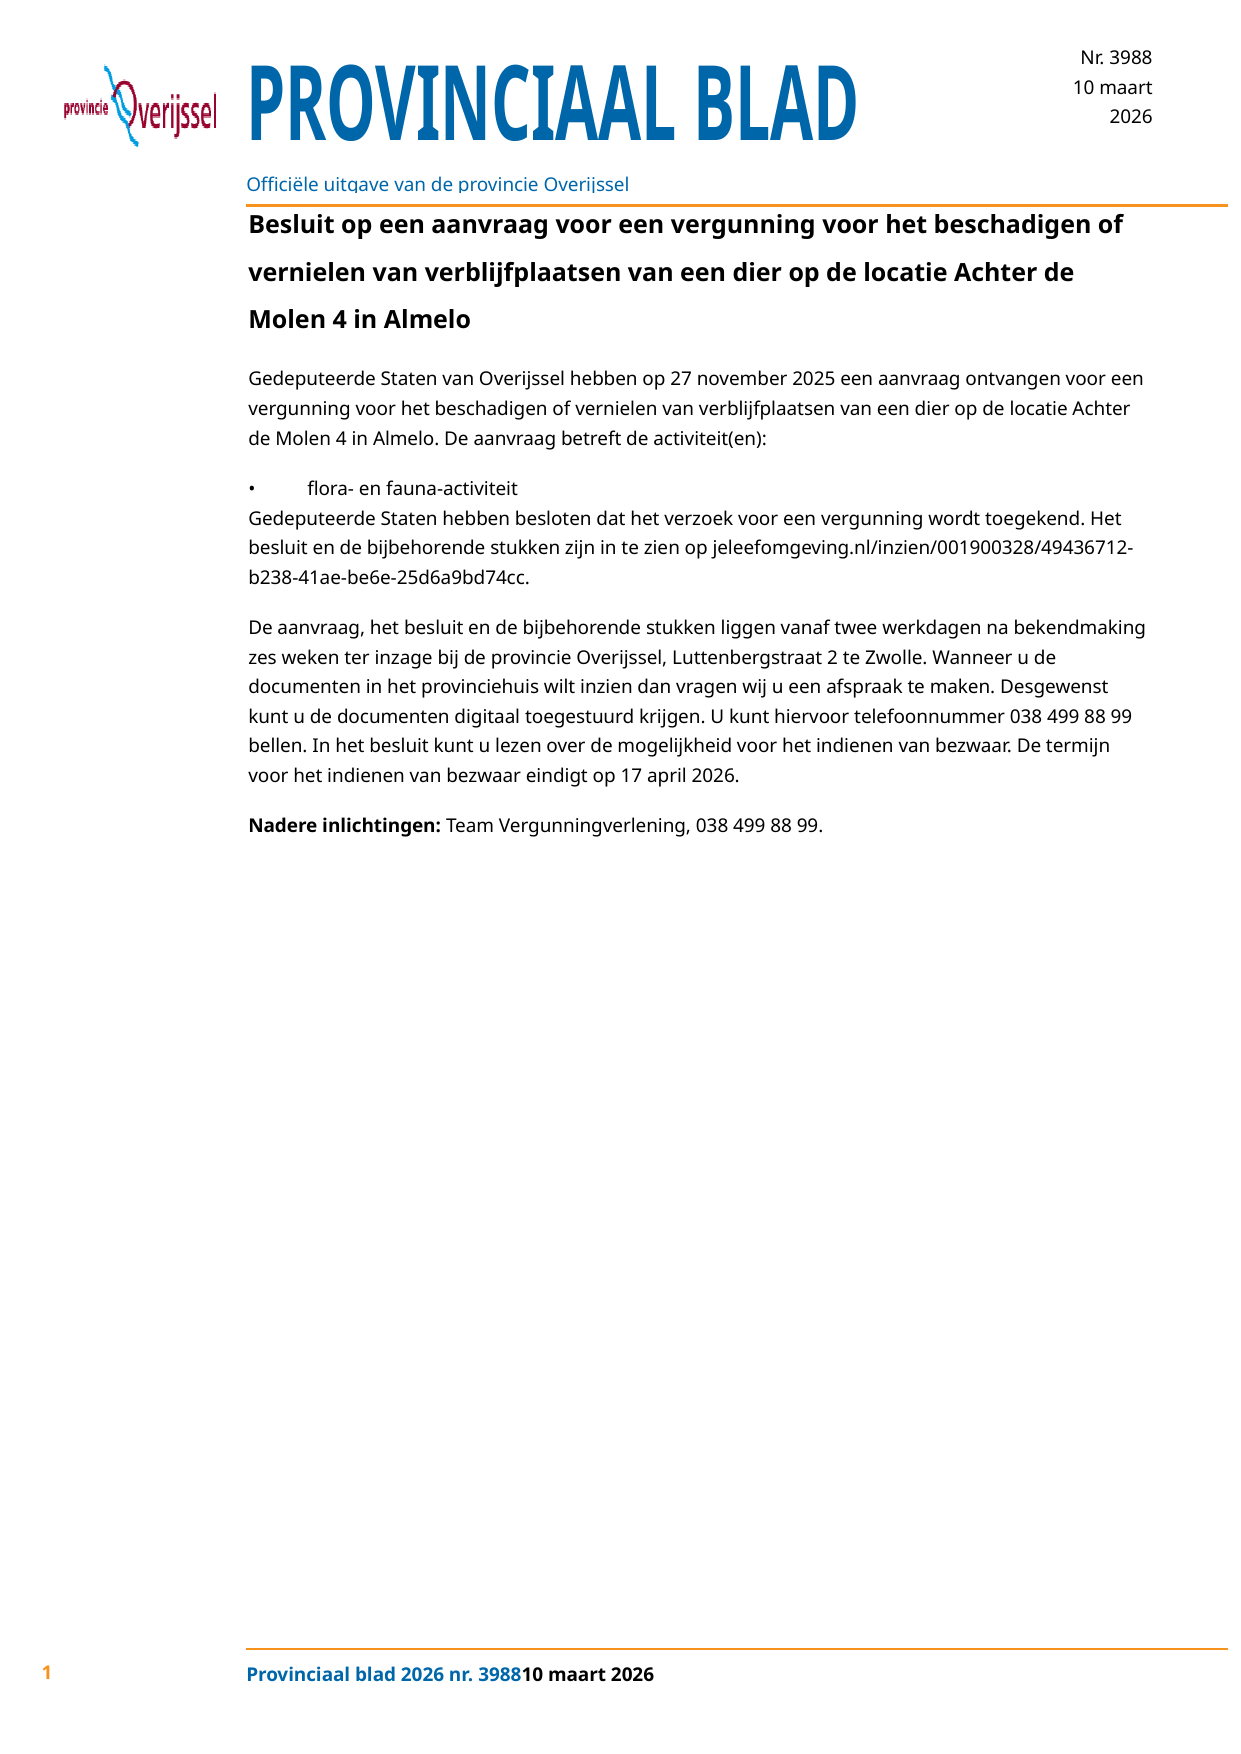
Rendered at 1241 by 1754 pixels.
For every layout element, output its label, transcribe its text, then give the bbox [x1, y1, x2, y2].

text Nadere inlichtingen: Team Vergunningverlening, 038 499 88 99. [248, 813, 1152, 838]
text Besluit op een aanvraag voor een vergunning voor het beschadigen of vernielen van verblijfplaatsen van een dier op de locatie Achter de Molen 4 in Almelo [248, 207, 1152, 336]
text Gedeputeerde Staten hebben besloten dat het verzoek voor een vergunning wordt toegekend. Het besluit en de bijbehorende stukken zijn in te zien op jeleefomgeving.nl/inzien/001900328/49436712-b238-41ae-be6e-25d6a9bd74cc. [248, 505, 1152, 589]
text De aanvraag, het besluit en de bijbehorende stukken liggen vanaf twee werkdagen na bekendmaking zes weken ter inzage bij de provincie Overijssel, Luttenbergstraat 2 te Zwolle. Wanneer u de documenten in het provinciehuis wilt inzien dan vragen wij u een afspraak te maken. Desgewenst kunt u de documenten digitaal toegestuurd krijgen. U kunt hiervoor telefoonnummer 038 499 88 99 bellen. In het besluit kunt u lezen over de mogelijkheid voor het indienen van bezwaar. De termijn voor het indienen van bezwaar eindigt op 17 april 2026. [248, 614, 1152, 788]
text Gedeputeerde Staten van Overijssel hebben op 27 november 2025 een aanvraag ontvangen voor een vergunning voor het beschadigen of vernielen van verblijfplaatsen van een dier op de locatie Achter de Molen 4 in Almelo. De aanvraag betreft de activiteit(en): [248, 366, 1152, 450]
list flora- en fauna-activiteit [248, 475, 1152, 501]
picture [41, 47, 231, 172]
